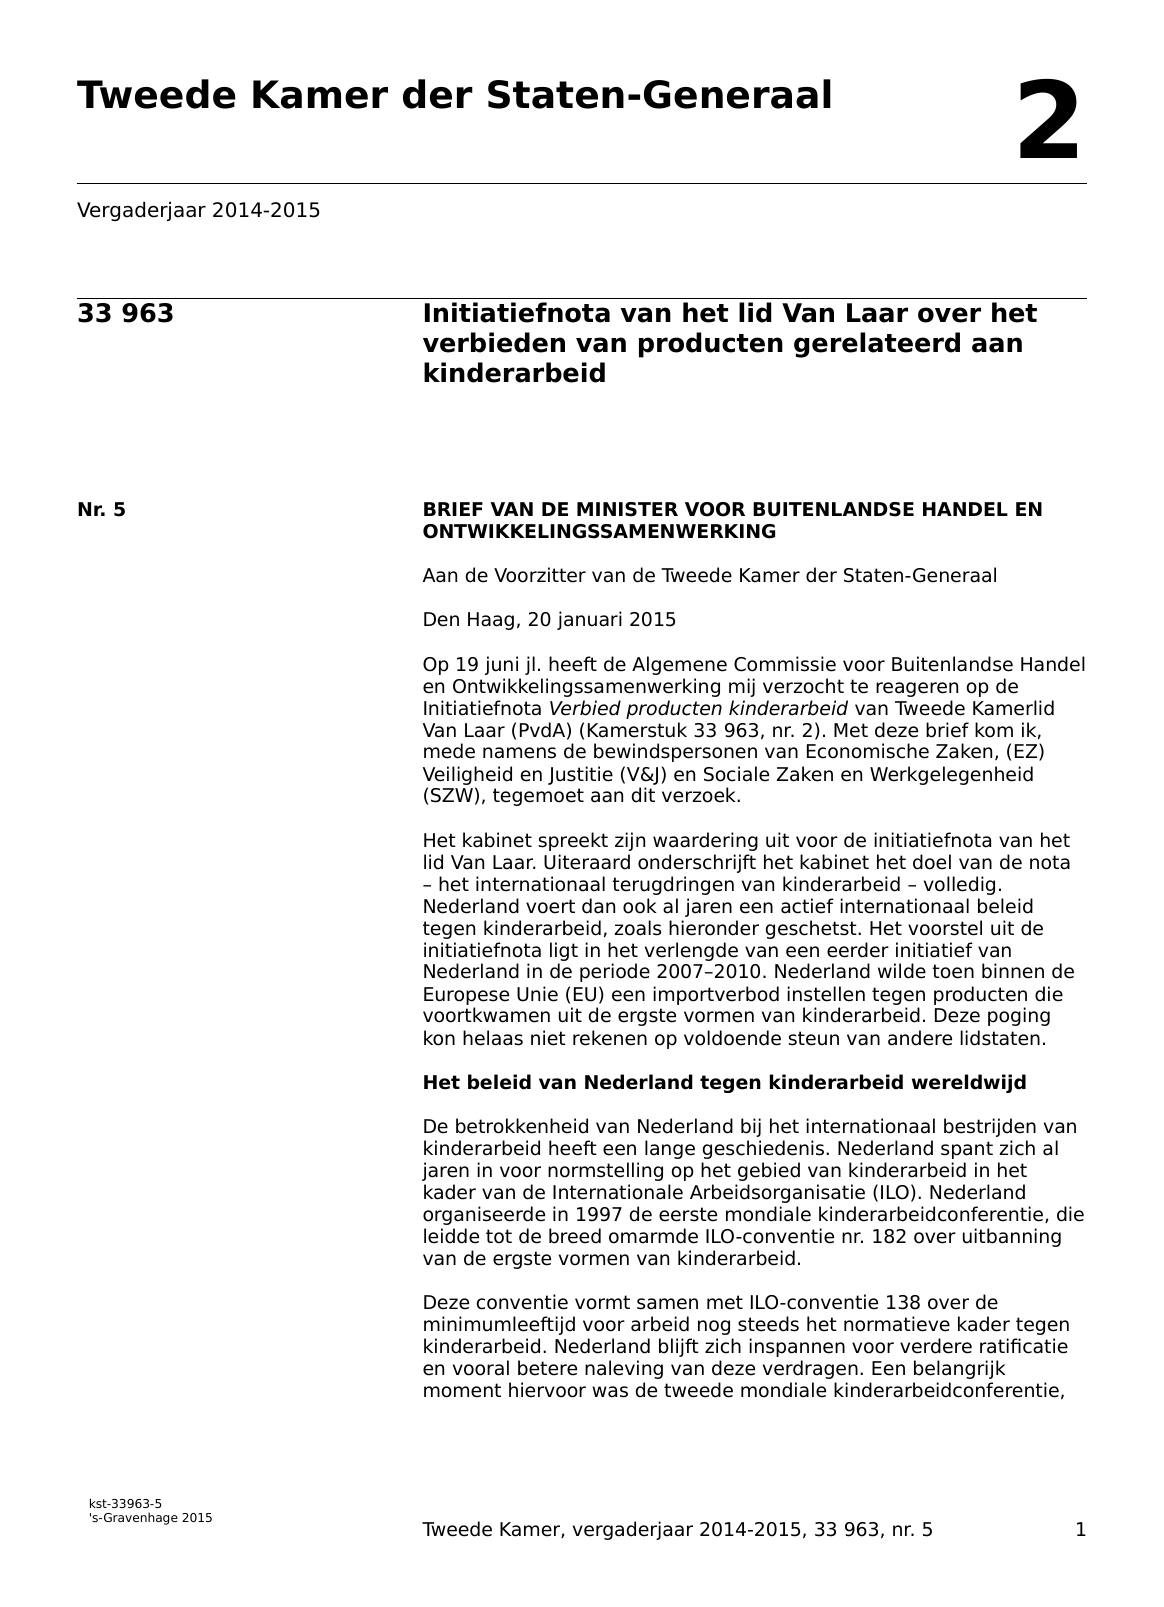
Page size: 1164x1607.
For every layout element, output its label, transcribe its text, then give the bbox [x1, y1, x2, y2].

text Aan de Voorzitter van de Tweede Kamer der Staten-Generaal [422, 565, 1087, 587]
text Het kabinet spreekt zijn waardering uit voor de initiatiefnota van het lid Van Laar. Uiteraard onderschrijft het kabinet het doel van de nota – het internationaal terugdringen van kinderarbeid – volledig. Nederland voert dan ook al jaren een actief internationaal beleid tegen kinderarbeid, zoals hieronder geschetst. Het voorstel uit de initiatiefnota ligt in het verlengde van een eerder initiatief van Nederland in de periode 2007–2010. Nederland wilde toen binnen de Europese Unie (EU) een importverbod instellen tegen producten die voortkwamen uit de ergste vormen van kinderarbeid. Deze poging kon helaas niet rekenen op voldoende steun van andere lidstaten. [422, 829, 1087, 1049]
text 's-Gravenhage 2015 [88, 1511, 323, 1525]
table_header Tweede Kamer der Staten-Generaal [77, 59, 886, 183]
text De betrokkenheid van Nederland bij het internationaal bestrijden van kinderarbeid heeft een lange geschiedenis. Nederland spant zich al jaren in voor normstelling op het gebied van kinderarbeid in het kader van de Internationale Arbeidsorganisatie (ILO). Nederland organiseerde in 1997 de eerste mondiale kinderarbeidconferentie, die leidde tot de breed omarmde ILO-conventie nr. 182 over uitbanning van de ergste vormen van kinderarbeid. [422, 1116, 1087, 1269]
subtitle Nr. 5 BRIEF VAN DE MINISTER VOOR BUITENLANDSE HANDEL EN ONTWIKKELINGSSAMENWERKING [77, 499, 1087, 543]
text Deze conventie vormt samen met ILO-conventie 138 over de minimumleeftijd voor arbeid nog steeds het normatieve kader tegen kinderarbeid. Nederland blijft zich inspannen voor verdere ratificatie en vooral betere naleving van deze verdragen. Een belangrijk moment hiervoor was de tweede mondiale kinderarbeidconferentie, [422, 1292, 1087, 1402]
table_cell Vergaderjaar 2014-2015 [77, 184, 1087, 298]
text Den Haag, 20 januari 2015 [422, 609, 1087, 631]
subtitle Het beleid van Nederland tegen kinderarbeid wereldwijd [422, 1072, 1087, 1093]
table_header 2 [886, 59, 1087, 183]
text kst-33963-5 [88, 1497, 323, 1511]
text Op 19 juni jl. heeft de Algemene Commissie voor Buitenlandse Handel en Ontwikkelingssamenwerking mij verzocht te reageren op de Initiatiefnota Verbied producten kinderarbeid van Tweede Kamerlid Van Laar (PvdA) (Kamerstuk 33 963, nr. 2). Met deze brief kom ik, mede namens de bewindspersonen van Economische Zaken, (EZ) Veiligheid en Justitie (V&J) en Sociale Zaken en Werkgelegenheid (SZW), tegemoet aan dit verzoek. [422, 653, 1087, 807]
subtitle 33 963 Initiatiefnota van het lid Van Laar over het verbieden van producten gerelateerd aan kinderarbeid [77, 299, 1087, 388]
